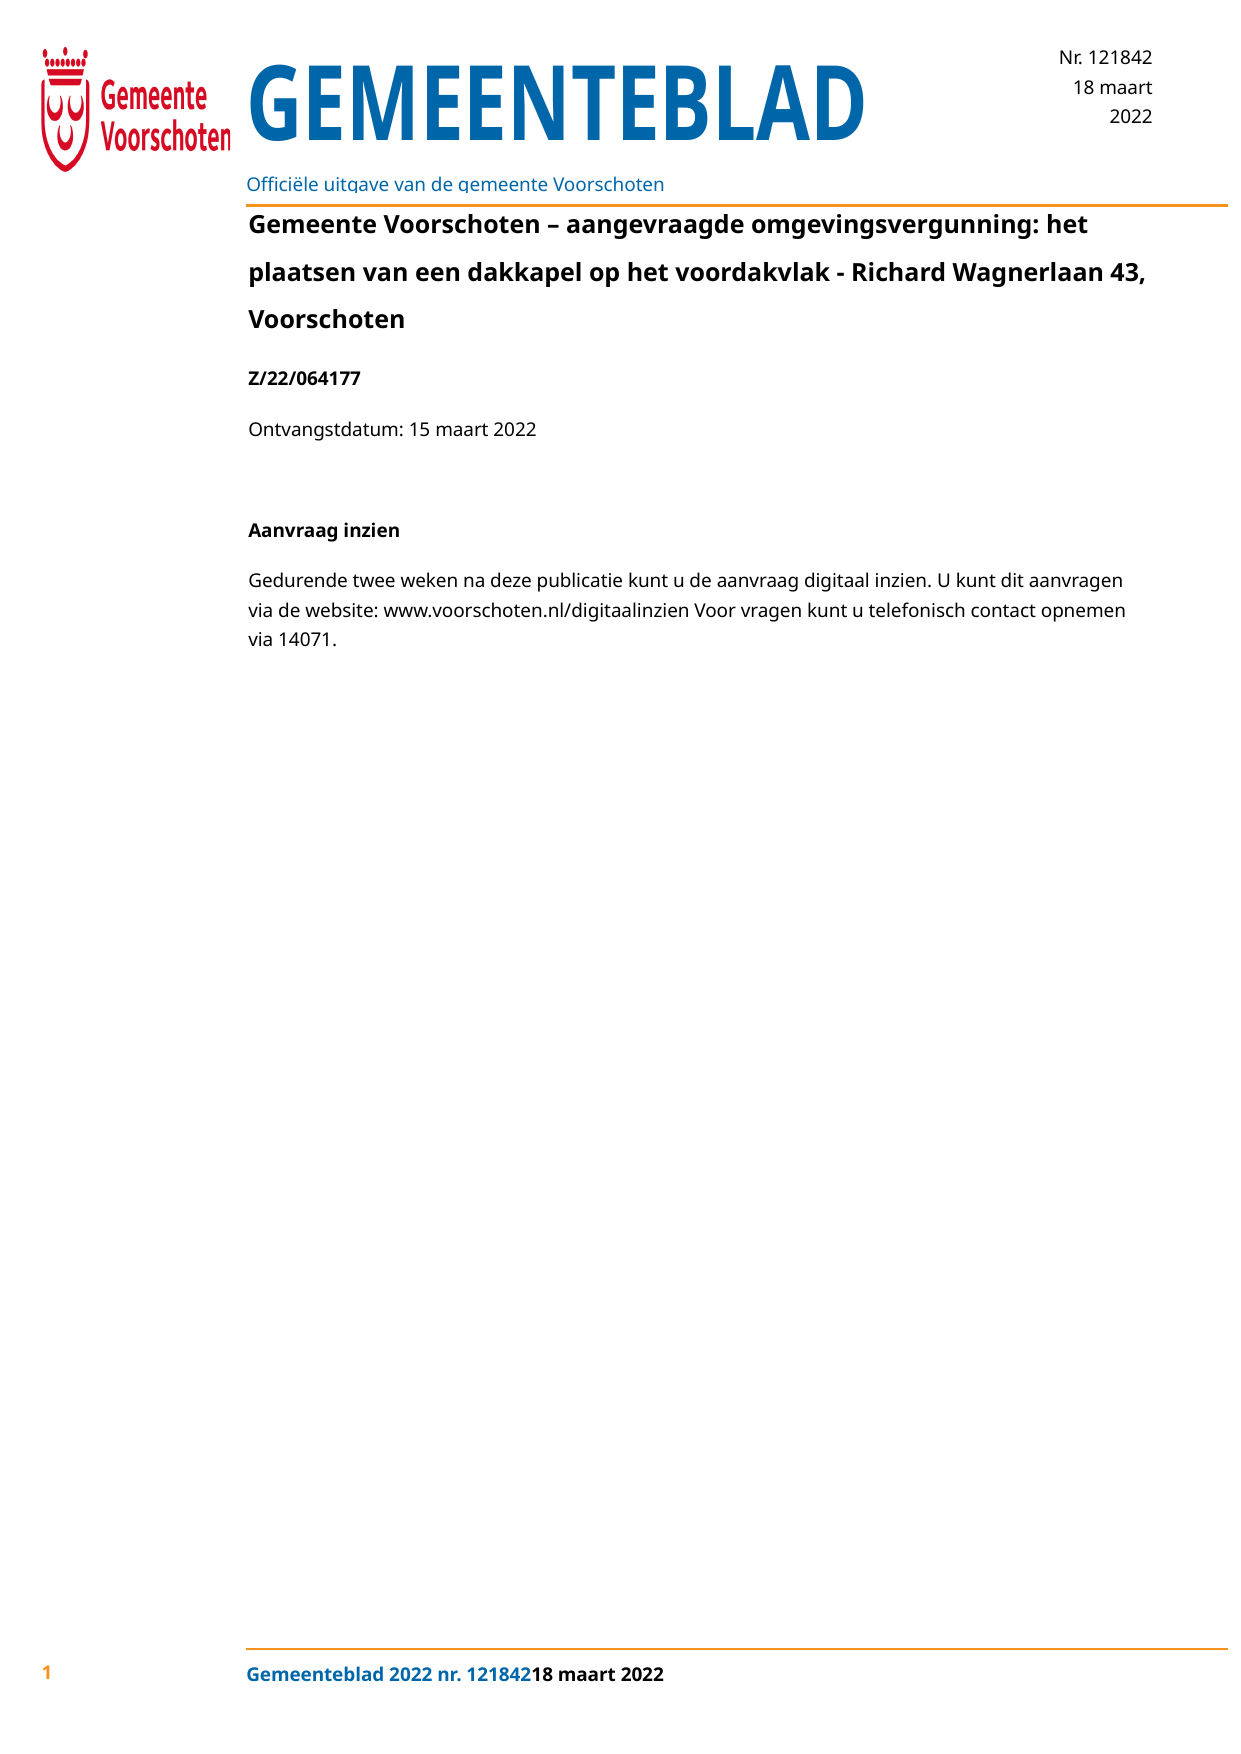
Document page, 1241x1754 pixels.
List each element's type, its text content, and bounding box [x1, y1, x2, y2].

text Aanvraag inzien [248, 517, 1152, 542]
text Z/22/064177 [248, 366, 1152, 391]
picture [41, 47, 231, 172]
text Gemeente Voorschoten – aangevraagde omgevingsvergunning: het plaatsen van een dakkapel op het voordakvlak - Richard Wagnerlaan 43, Voorschoten [248, 207, 1152, 336]
text Gedurende twee weken na deze publicatie kunt u de aanvraag digitaal inzien. U kunt dit aanvragen via de website: www.voorschoten.nl/digitaalinzien Voor vragen kunt u telefonisch contact opnemen via 14071. [248, 567, 1152, 652]
text Ontvangstdatum: 15 maart 2022 [248, 416, 1152, 442]
